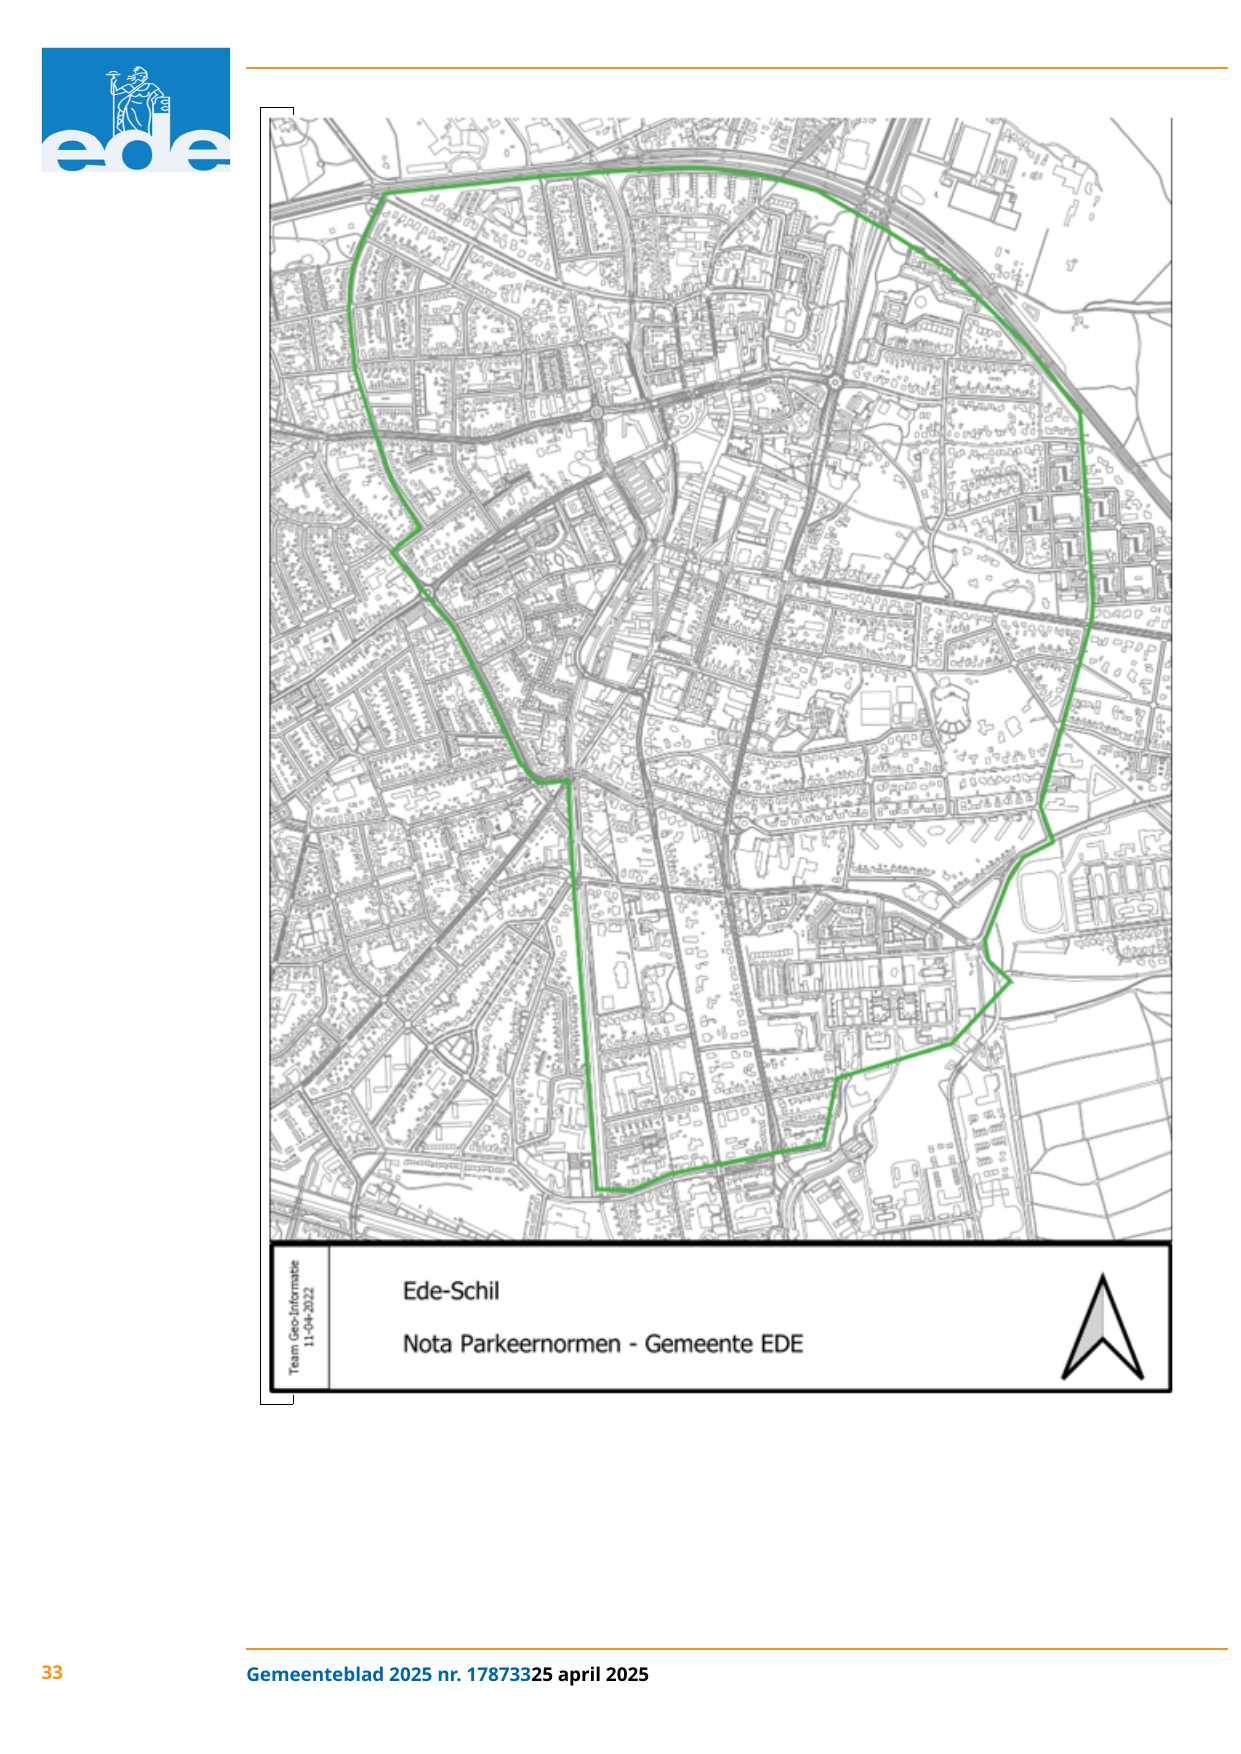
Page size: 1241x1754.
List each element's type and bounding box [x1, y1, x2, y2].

picture [41, 47, 231, 172]
picture [268, 115, 1173, 1395]
